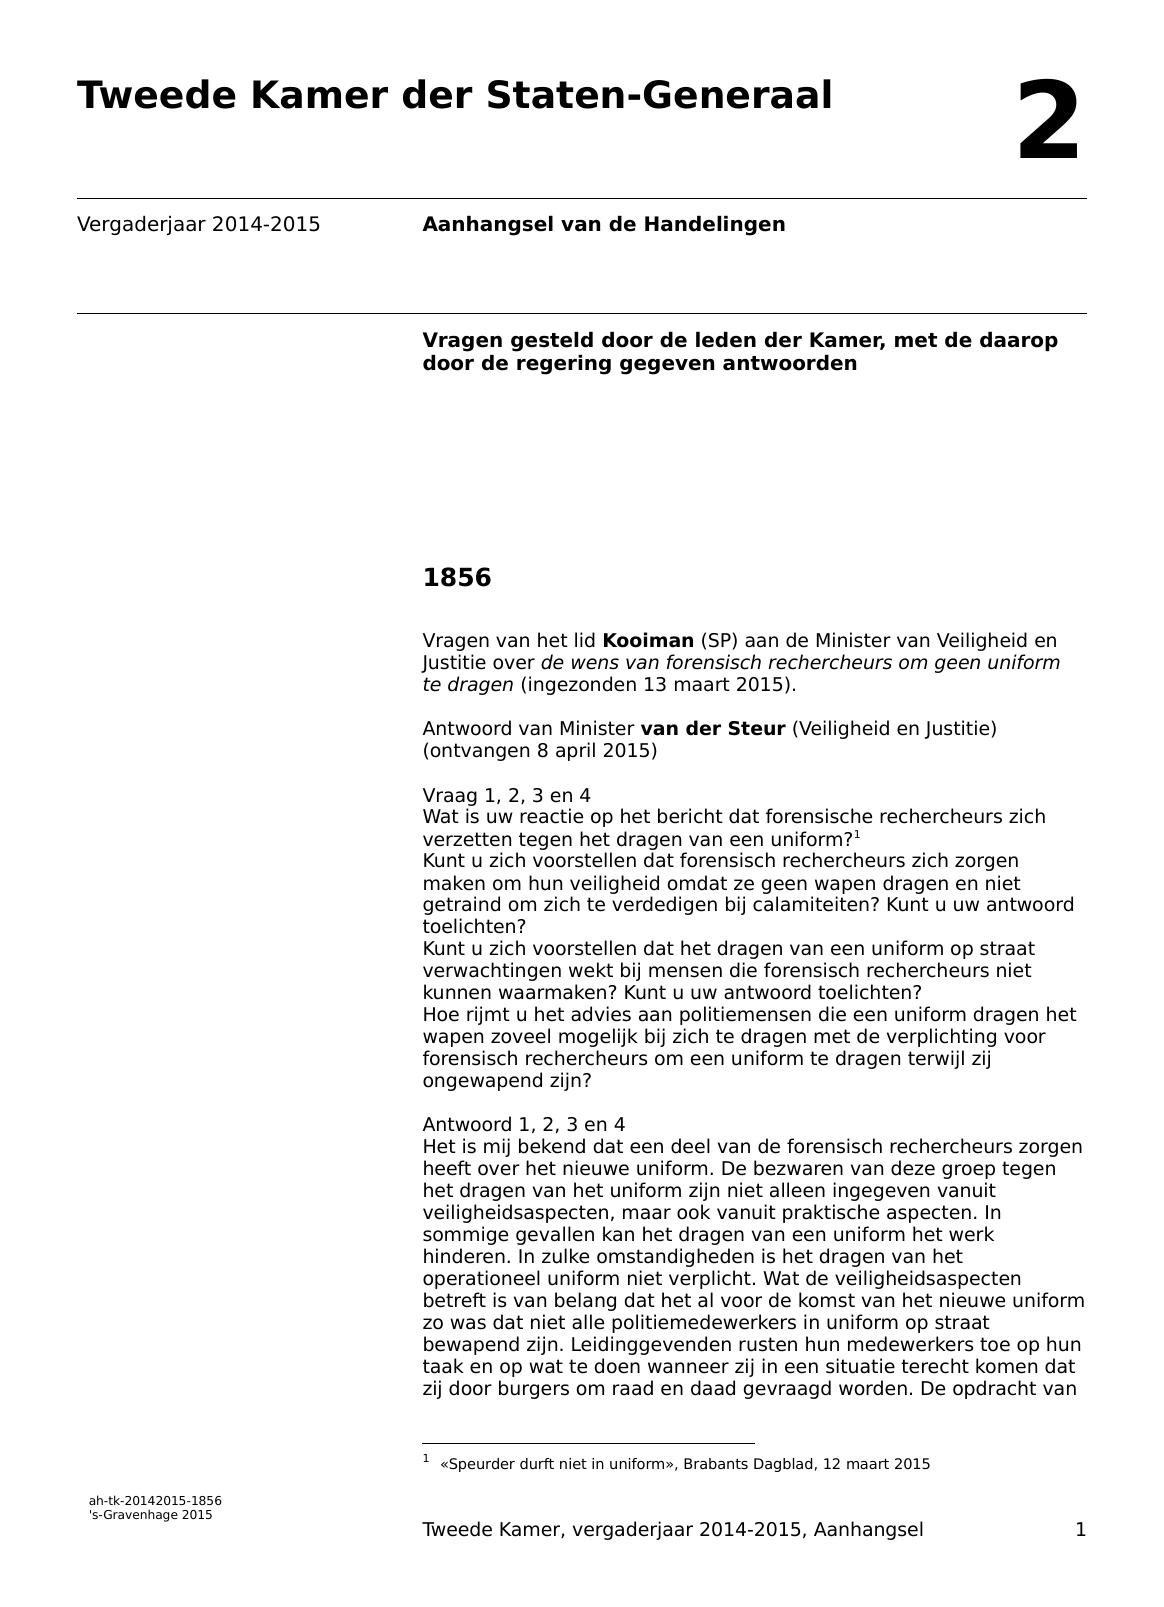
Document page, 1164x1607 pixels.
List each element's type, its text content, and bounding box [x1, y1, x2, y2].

table_cell Aanhangsel van de Handelingen [422, 199, 1087, 313]
table_cell Vergaderjaar 2014-2015 [77, 199, 422, 313]
text Vraag 1, 2, 3 en 4 [422, 784, 1087, 806]
table_cell Vragen gesteld door de leden der Kamer, met de daarop door de regering gegeven antwoorden [422, 314, 1087, 375]
text Hoe rijmt u het advies aan politiemensen die een uniform dragen het wapen zoveel mogelijk bij zich te dragen met de verplichting voor forensisch rechercheurs om een uniform te dragen terwijl zij ongewapend zijn? [422, 1004, 1087, 1092]
text Wat is uw reactie op het bericht dat forensische rechercheurs zich verzetten tegen het dragen van een uniform? [422, 806, 1087, 850]
text ah-tk-20142015-1856 [88, 1494, 323, 1508]
text 1856 [422, 563, 1087, 592]
text 's-Gravenhage 2015 [88, 1508, 323, 1522]
text «Speurder durft niet in uniform», Brabants Dagblad, 12 maart 2015 [422, 1452, 1087, 1474]
table_cell [77, 314, 422, 375]
text Kunt u zich voorstellen dat forensisch rechercheurs zich zorgen maken om hun veiligheid omdat ze geen wapen dragen en niet getraind om zich te verdedigen bij calamiteiten? Kunt u uw antwoord toelichten? [422, 850, 1087, 938]
table_header Tweede Kamer der Staten-Generaal [77, 59, 886, 198]
text Antwoord 1, 2, 3 en 4 [422, 1114, 1087, 1136]
text Antwoord van Minister van der Steur (Veiligheid en Justitie) (ontvangen 8 april 2015) [422, 718, 1087, 762]
text Kunt u zich voorstellen dat het dragen van een uniform op straat verwachtingen wekt bij mensen die forensisch rechercheurs niet kunnen waarmaken? Kunt u uw antwoord toelichten? [422, 938, 1087, 1004]
text Het is mij bekend dat een deel van de forensisch rechercheurs zorgen heeft over het nieuwe uniform. De bezwaren van deze groep tegen het dragen van het uniform zijn niet alleen ingegeven vanuit veiligheidsaspecten, maar ook vanuit praktische aspecten. In sommige gevallen kan het dragen van een uniform het werk hinderen. In zulke omstandigheden is het dragen van het operationeel uniform niet verplicht. Wat de veiligheidsaspecten betreft is van belang dat het al voor de komst van het nieuwe uniform zo was dat niet alle politiemedewerkers in uniform op straat bewapend zijn. Leidinggevenden rusten hun medewerkers toe op hun taak en op wat te doen wanneer zij in een situatie terecht komen dat zij door burgers om raad en daad gevraagd worden. De opdracht van [422, 1136, 1087, 1400]
table_header 2 [886, 59, 1087, 198]
text Vragen van het lid Kooiman (SP) aan de Minister van Veiligheid en Justitie over de wens van forensisch rechercheurs om geen uniform te dragen (ingezonden 13 maart 2015). [422, 630, 1087, 696]
